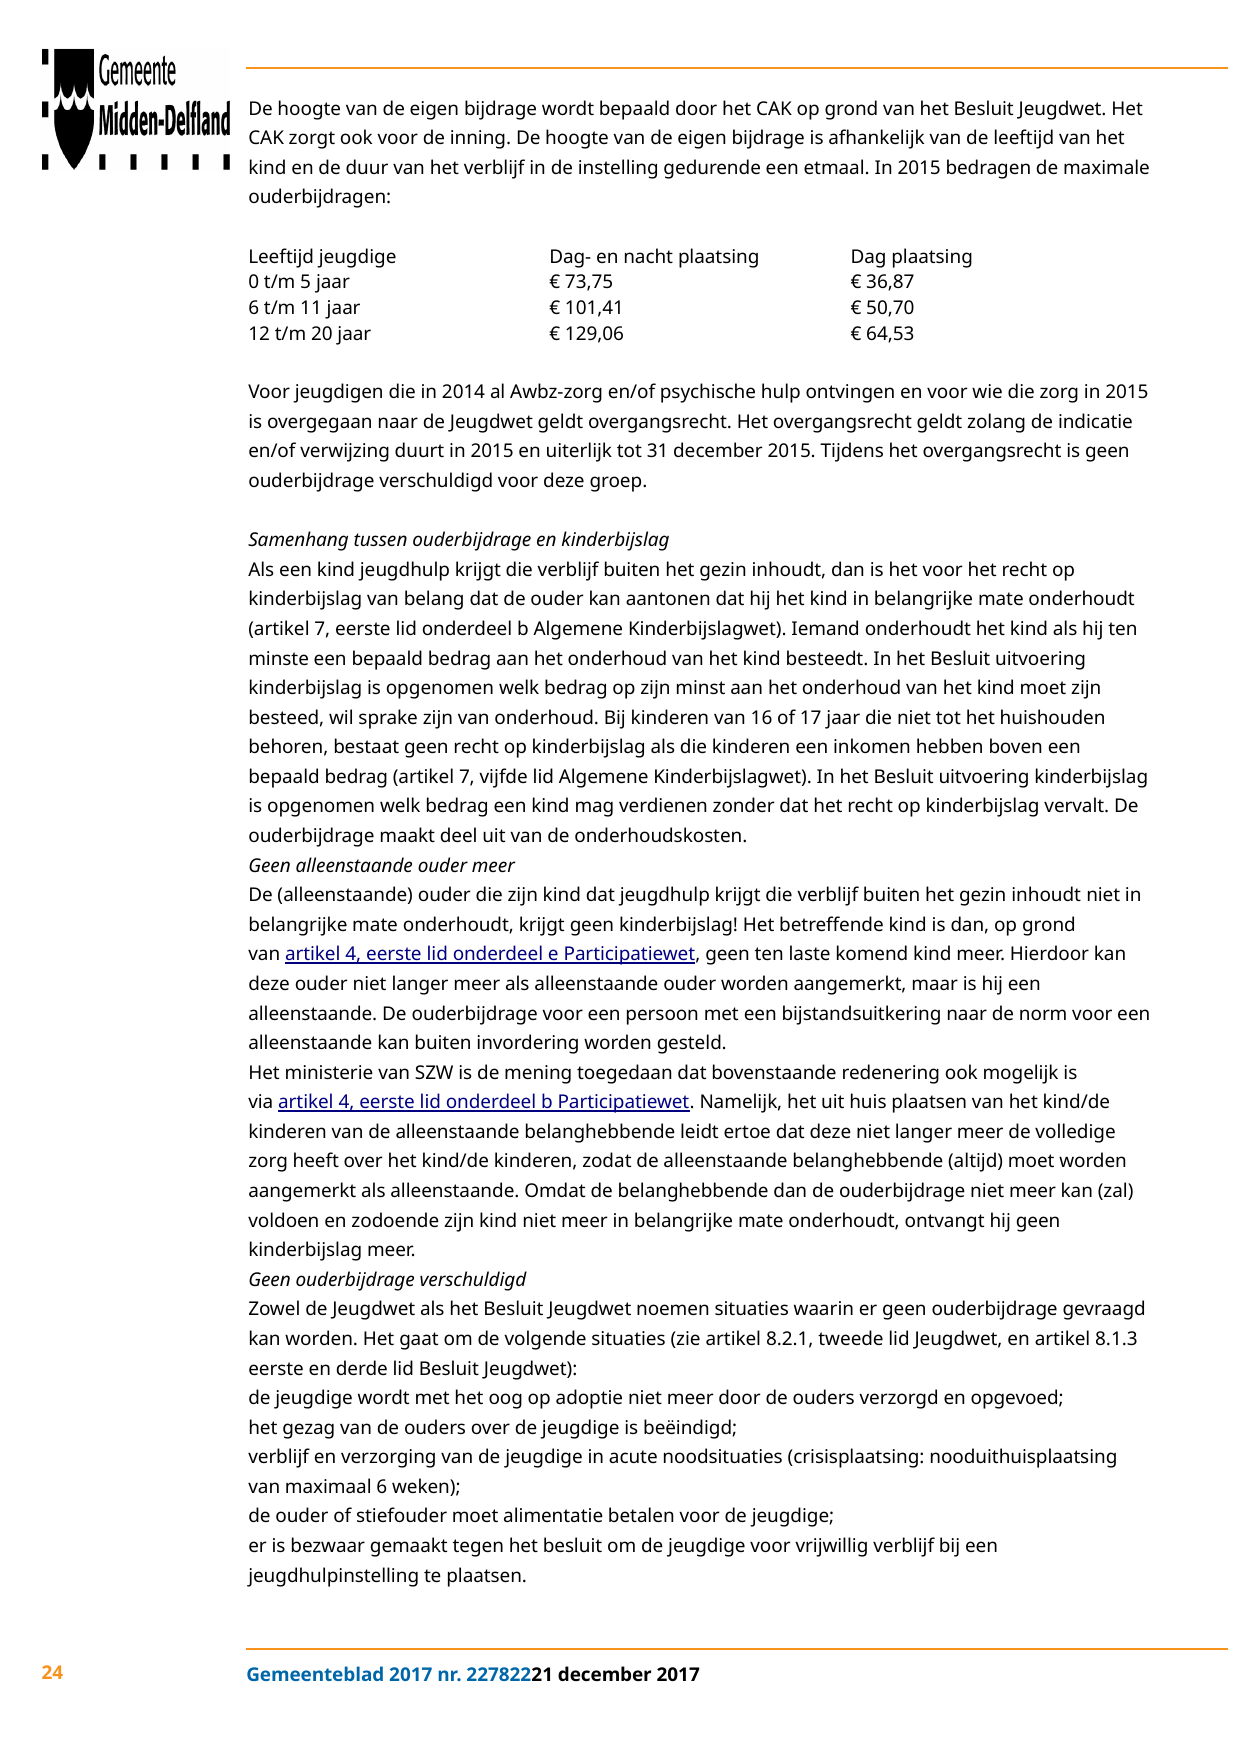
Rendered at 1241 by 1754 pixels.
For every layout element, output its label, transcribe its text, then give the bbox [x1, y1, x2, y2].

text de ouder of stiefouder moet alimentatie betalen voor de jeugdige; [248, 1503, 1152, 1528]
text er is bezwaar gemaakt tegen het besluit om de jeugdige voor vrijwillig verblijf bij een jeugdhulpinstelling te plaatsen. [248, 1532, 1152, 1588]
text Geen ouderbijdrage verschuldigd [248, 1266, 1152, 1292]
table_cell € 129,06 [549, 320, 850, 346]
table_cell € 36,87 [850, 269, 1152, 294]
table_cell € 101,41 [549, 294, 850, 320]
text Als een kind jeugdhulp krijgt die verblijf buiten het gezin inhoudt, dan is het voor het recht op kinderbijslag van belang dat de ouder kan aantonen dat hij het kind in belangrijke mate onderhoudt (artikel 7, eerste lid onderdeel b Algemene Kinderbijslagwet). Iemand onderhoudt het kind als hij ten minste een bepaald bedrag aan het onderhoud van het kind besteedt. In het Besluit uitvoering kinderbijslag is opgenomen welk bedrag op zijn minst aan het onderhoud van het kind moet zijn besteed, wil sprake zijn van onderhoud. Bij kinderen van 16 of 17 jaar die niet tot het huishouden behoren, bestaat geen recht op kinderbijslag als die kinderen een inkomen hebben boven een bepaald bedrag (artikel 7, vijfde lid Algemene Kinderbijslagwet). In het Besluit uitvoering kinderbijslag is opgenomen welk bedrag een kind mag verdienen zonder dat het recht op kinderbijslag vervalt. De ouderbijdrage maakt deel uit van de onderhoudskosten. [248, 556, 1152, 848]
text Samenhang tussen ouderbijdrage en kinderbijslag [248, 526, 1152, 552]
table_cell € 73,75 [549, 269, 850, 294]
table_cell 12 t/m 20 jaar [248, 320, 549, 346]
table_cell 0 t/m 5 jaar [248, 269, 549, 294]
text het gezag van de ouders over de jeugdige is beëindigd; [248, 1414, 1152, 1440]
text Geen alleenstaande ouder meer [248, 852, 1152, 878]
table_header Leeftijd jeugdige [248, 243, 549, 268]
text Voor jeugdigen die in 2014 al Awbz-zorg en/of psychische hulp ontvingen en voor wie die zorg in 2015 is overgegaan naar de Jeugdwet geldt overgangsrecht. Het overgangsrecht geldt zolang de indicatie en/of verwijzing duurt in 2015 en uiterlijk tot 31 december 2015. Tijdens het overgangsrecht is geen ouderbijdrage verschuldigd voor deze groep. [248, 378, 1152, 493]
text Het ministerie van SZW is de mening toegedaan dat bovenstaande redenering ook mogelijk is via artikel 4, eerste lid onderdeel b Participatiewet. Namelijk, het uit huis plaatsen van het kind/de kinderen van de alleenstaande belanghebbende leidt ertoe dat deze niet langer meer de volledige zorg heeft over het kind/de kinderen, zodat de alleenstaande belanghebbende (altijd) moet worden aangemerkt als alleenstaande. Omdat de belanghebbende dan de ouderbijdrage niet meer kan (zal) voldoen en zodoende zijn kind niet meer in belangrijke mate onderhoudt, ontvangt hij geen kinderbijslag meer. [248, 1059, 1152, 1262]
table_header Dag- en nacht plaatsing [549, 243, 850, 268]
text de jeugdige wordt met het oog op adoptie niet meer door de ouders verzorgd en opgevoed; [248, 1384, 1152, 1410]
text Zowel de Jeugdwet als het Besluit Jeugdwet noemen situaties waarin er geen ouderbijdrage gevraagd kan worden. Het gaat om de volgende situaties (zie artikel 8.2.1, tweede lid Jeugdwet, en artikel 8.1.3 eerste en derde lid Besluit Jeugdwet): [248, 1296, 1152, 1381]
picture [41, 47, 231, 172]
table_cell 6 t/m 11 jaar [248, 294, 549, 320]
table_cell € 64,53 [850, 320, 1152, 346]
text verblijf en verzorging van de jeugdige in acute noodsituaties (crisisplaatsing: nooduithuisplaatsing van maximaal 6 weken); [248, 1443, 1152, 1499]
table_cell € 50,70 [850, 294, 1152, 320]
text De (alleenstaande) ouder die zijn kind dat jeugdhulp krijgt die verblijf buiten het gezin inhoudt niet in belangrijke mate onderhoudt, krijgt geen kinderbijslag! Het betreffende kind is dan, op grond van artikel 4, eerste lid onderdeel e Participatiewet, geen ten laste komend kind meer. Hierdoor kan deze ouder niet langer meer als alleenstaande ouder worden aangemerkt, maar is hij een alleenstaande. De ouderbijdrage voor een persoon met een bijstandsuitkering naar de norm voor een alleenstaande kan buiten invordering worden gesteld. [248, 881, 1152, 1055]
table_header Dag plaatsing [850, 243, 1152, 268]
text De hoogte van de eigen bijdrage wordt bepaald door het CAK op grond van het Besluit Jeugdwet. Het CAK zorgt ook voor de inning. De hoogte van de eigen bijdrage is afhankelijk van de leeftijd van het kind en de duur van het verblijf in de instelling gedurende een etmaal. In 2015 bedragen de maximale ouderbijdragen: [248, 95, 1152, 209]
